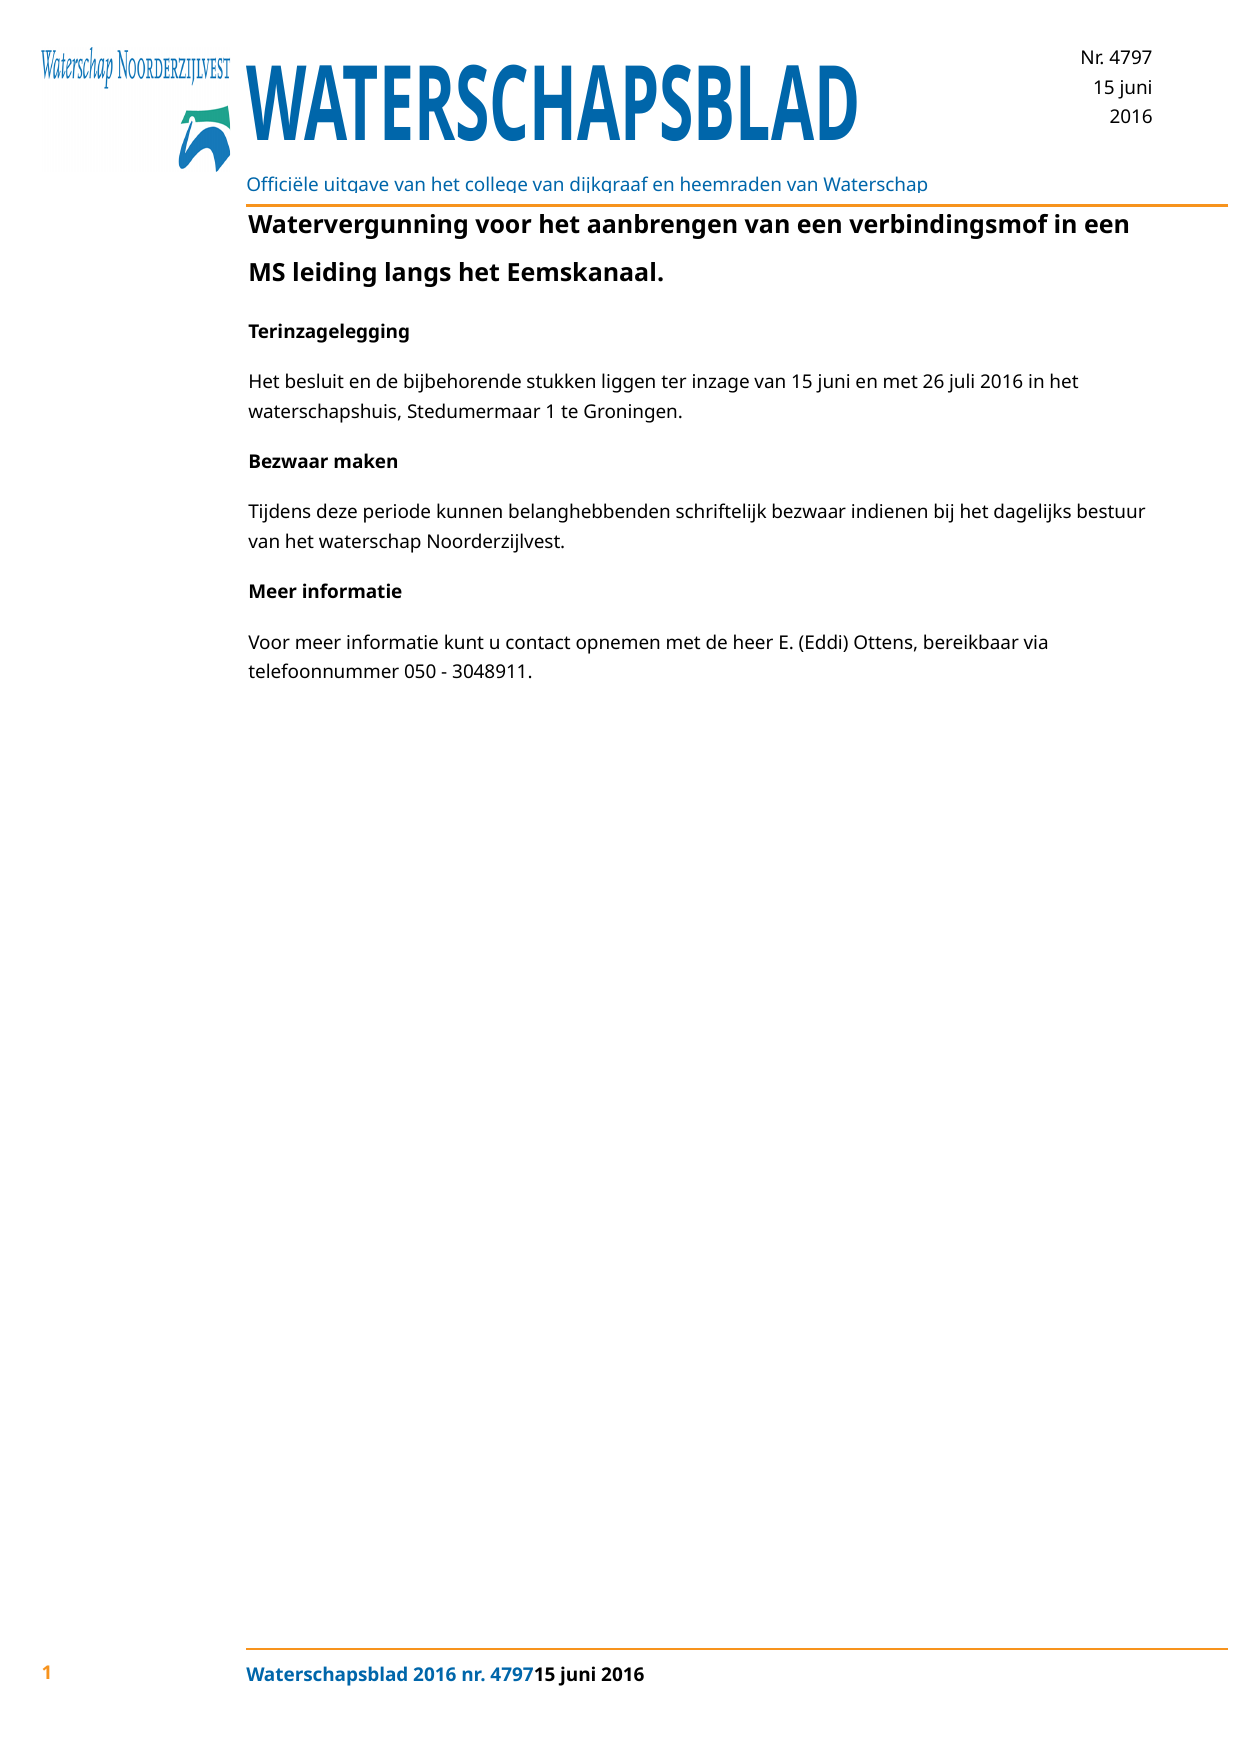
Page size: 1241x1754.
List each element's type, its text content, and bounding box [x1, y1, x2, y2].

text Voor meer informatie kunt u contact opnemen met de heer E. (Eddi) Ottens, bereikbaar via telefoonnummer 050 - 3048911. [248, 629, 1152, 684]
text Bezwaar maken [248, 448, 1152, 474]
text Terinzagelegging [248, 318, 1152, 344]
text Meer informatie [248, 579, 1152, 604]
text Het besluit en de bijbehorende stukken liggen ter inzage van 15 juni en met 26 juli 2016 in het waterschapshuis, Stedumermaar 1 te Groningen. [248, 368, 1152, 424]
picture [41, 47, 231, 172]
text Watervergunning voor het aanbrengen van een verbindingsmof in een MS leiding langs het Eemskanaal. [248, 207, 1152, 288]
text Tijdens deze periode kunnen belanghebbenden schriftelijk bezwaar indienen bij het dagelijks bestuur van het waterschap Noorderzijlvest. [248, 499, 1152, 554]
